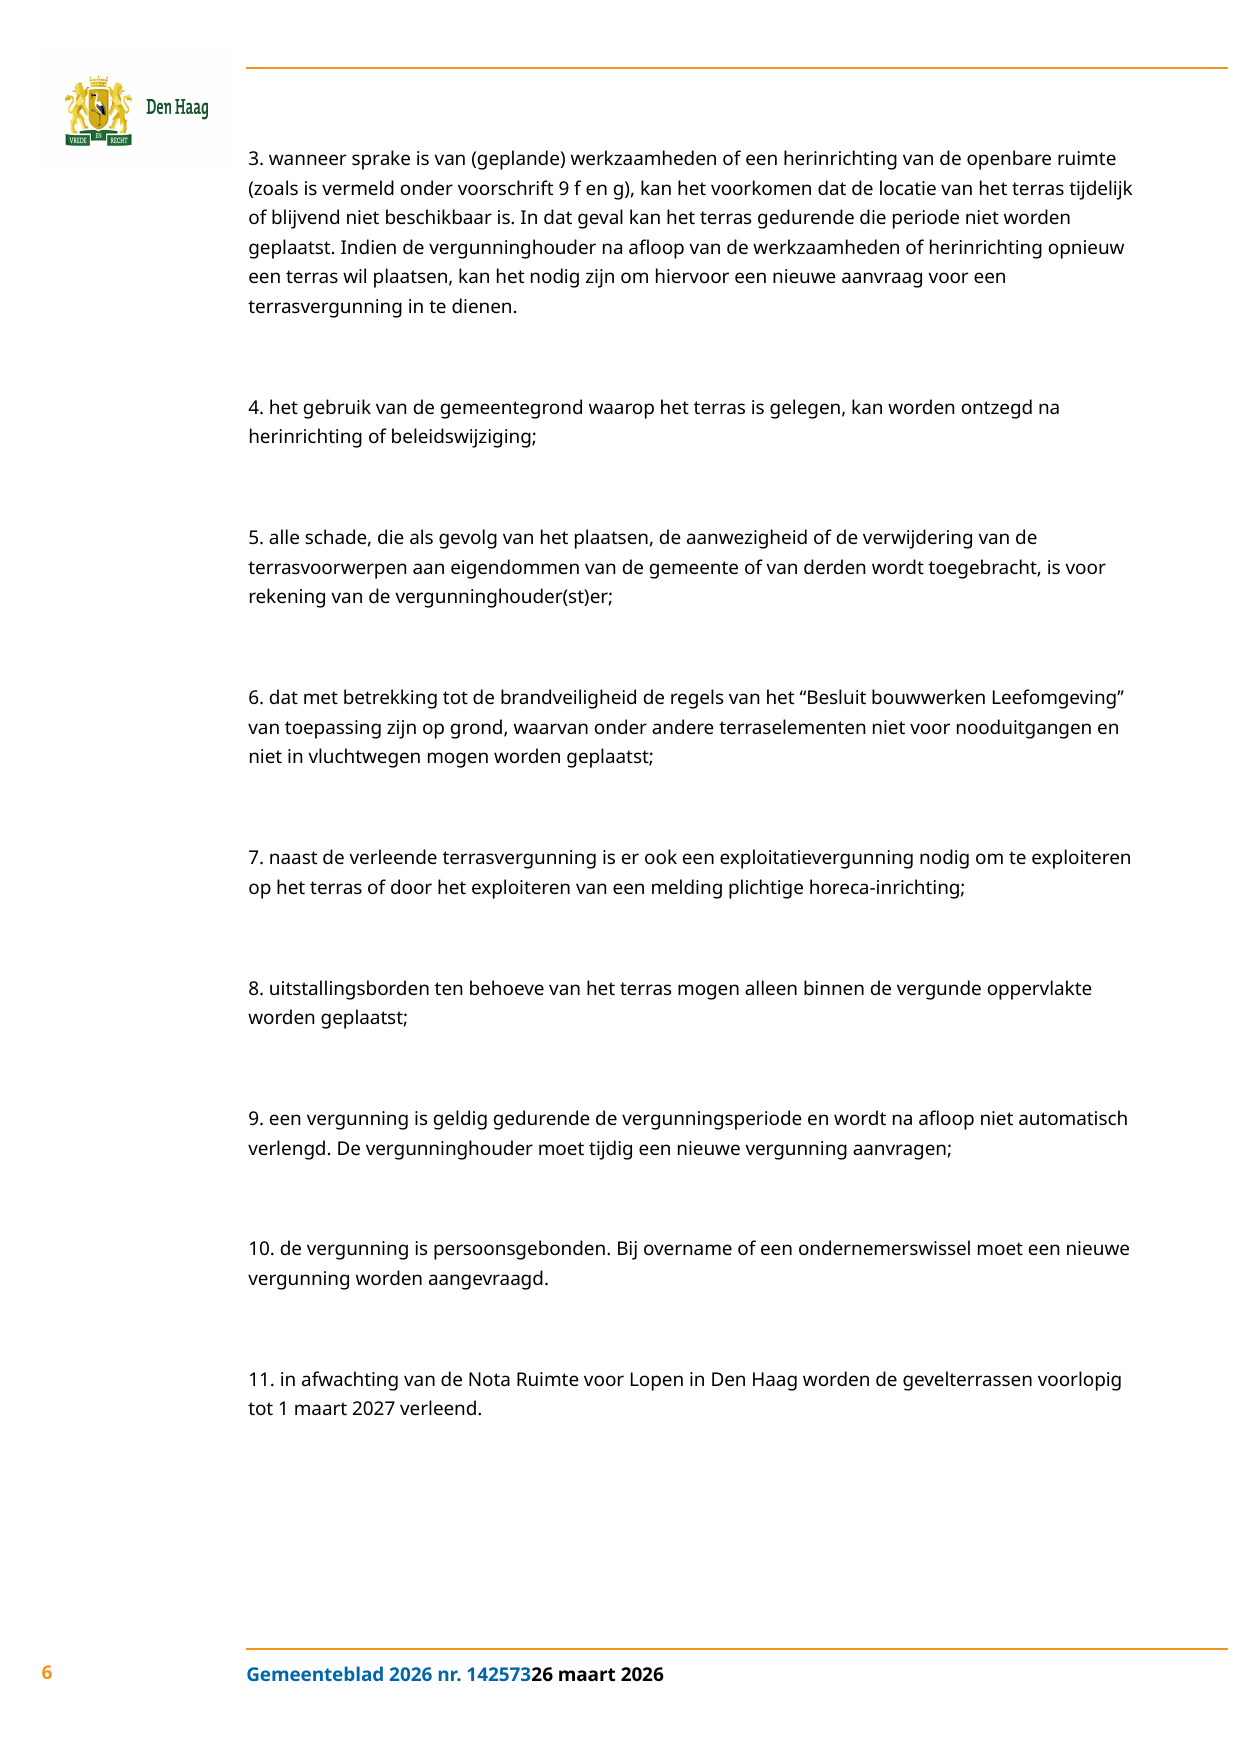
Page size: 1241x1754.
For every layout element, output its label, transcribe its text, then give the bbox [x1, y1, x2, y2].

text 3. wanneer sprake is van (geplande) werkzaamheden of een herinrichting van de openbare ruimte (zoals is vermeld onder voorschrift 9 f en g), kan het voorkomen dat de locatie van het terras tijdelijk of blijvend niet beschikbaar is. In dat geval kan het terras gedurende die periode niet worden geplaatst. Indien de vergunninghouder na afloop van de werkzaamheden of herinrichting opnieuw een terras wil plaatsen, kan het nodig zijn om hiervoor een nieuwe aanvraag voor een terrasvergunning in te dienen. [248, 145, 1152, 319]
text 8. uitstallingsborden ten behoeve van het terras mogen alleen binnen de vergunde oppervlakte worden geplaatst; [248, 975, 1152, 1030]
text 11. in afwachting van de Nota Ruimte voor Lopen in Den Haag worden de gevelterrassen voorlopig tot 1 maart 2027 verleend. [248, 1366, 1152, 1421]
picture [41, 47, 231, 172]
text 9. een vergunning is geldig gedurende de vergunningsperiode en wordt na afloop niet automatisch verlengd. De vergunninghouder moet tijdig een nieuwe vergunning aanvragen; [248, 1105, 1152, 1161]
text 6. dat met betrekking tot de brandveiligheid de regels van het “Besluit bouwwerken Leefomgeving’’ van toepassing zijn op grond, waarvan onder andere terraselementen niet voor nooduitgangen en niet in vluchtwegen mogen worden geplaatst; [248, 684, 1152, 769]
text 10. de vergunning is persoonsgebonden. Bij overname of een ondernemerswissel moet een nieuwe vergunning worden aangevraagd. [248, 1236, 1152, 1291]
text 5. alle schade, die als gevolg van het plaatsen, de aanwezigheid of de verwijdering van de terrasvoorwerpen aan eigendommen van de gemeente of van derden wordt toegebracht, is voor rekening van de vergunninghouder(st)er; [248, 524, 1152, 609]
text 4. het gebruik van de gemeentegrond waarop het terras is gelegen, kan worden ontzegd na herinrichting of beleidswijziging; [248, 394, 1152, 449]
text 7. naast de verleende terrasvergunning is er ook een exploitatievergunning nodig om te exploiteren op het terras of door het exploiteren van een melding plichtige horeca-inrichting; [248, 844, 1152, 900]
